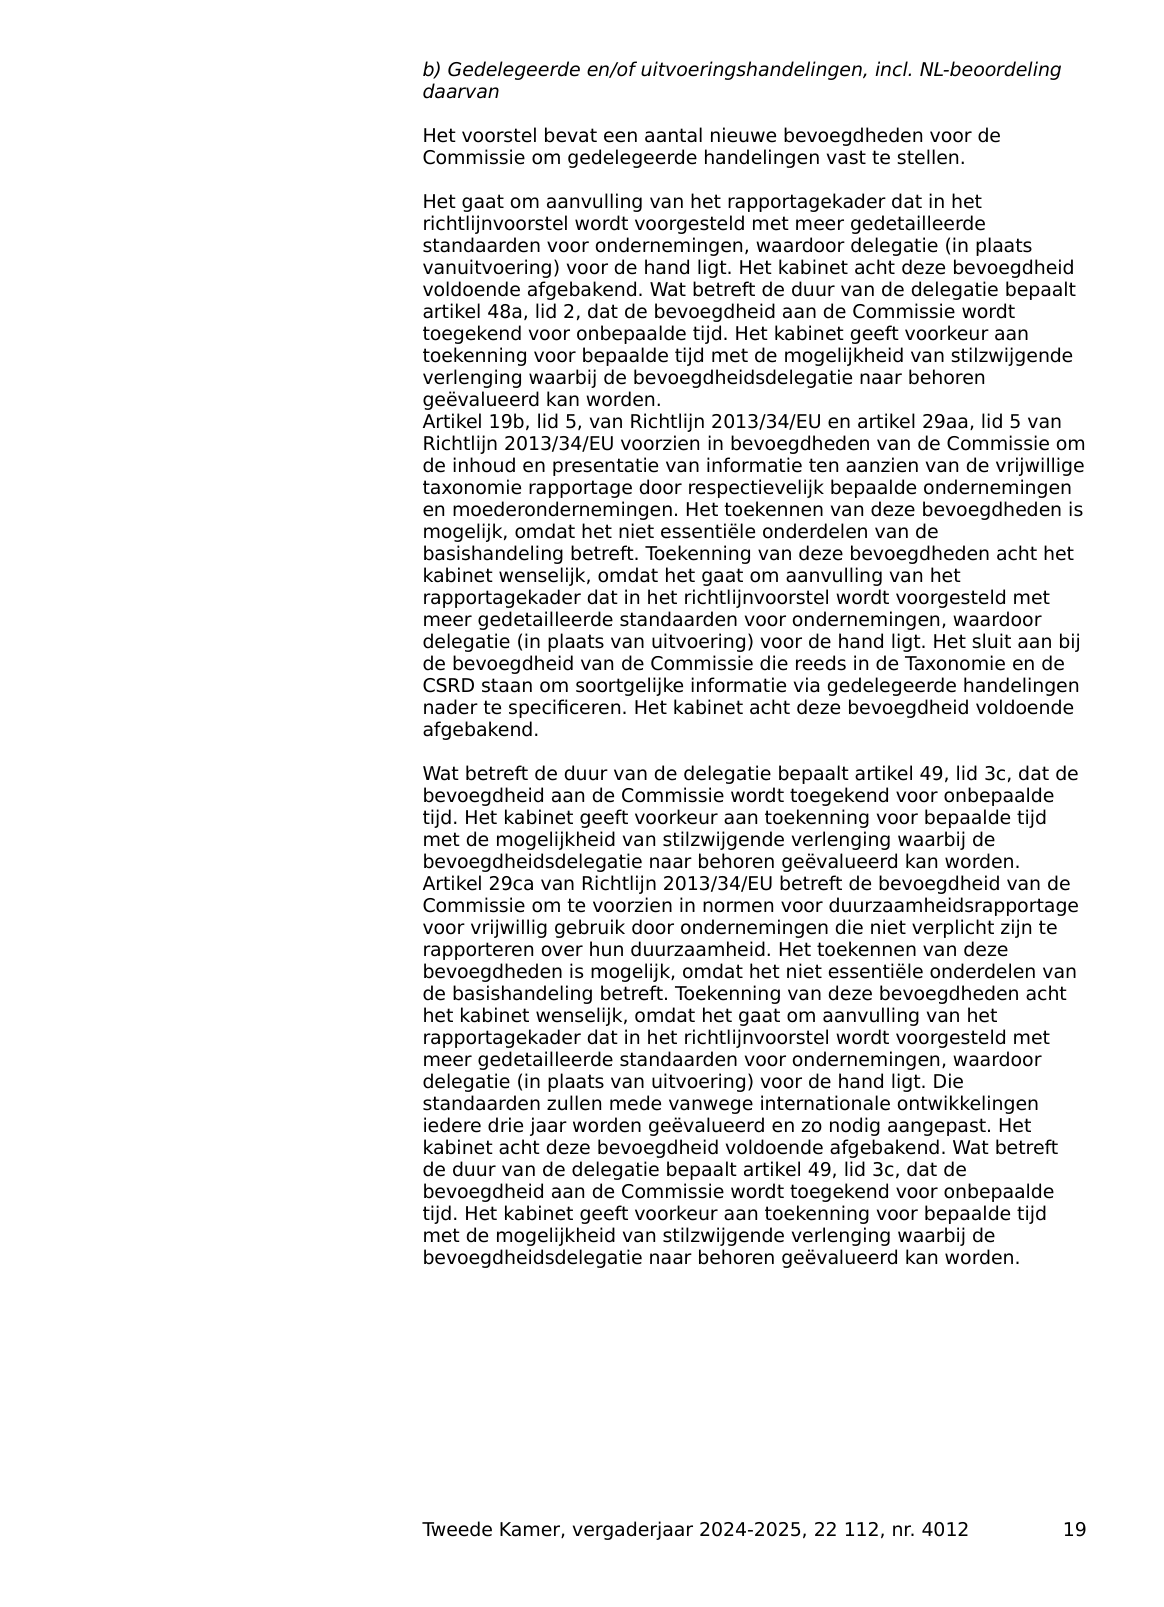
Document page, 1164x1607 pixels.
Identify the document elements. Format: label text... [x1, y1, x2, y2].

text Het gaat om aanvulling van het rapportagekader dat in het richtlijnvoorstel wordt voorgesteld met meer gedetailleerde standaarden voor ondernemingen, waardoor delegatie (in plaats vanuitvoering) voor de hand ligt. Het kabinet acht deze bevoegdheid voldoende afgebakend. Wat betreft de duur van de delegatie bepaalt artikel 48a, lid 2, dat de bevoegdheid aan de Commissie wordt toegekend voor onbepaalde tijd. Het kabinet geeft voorkeur aan toekenning voor bepaalde tijd met de mogelijkheid van stilzwijgende verlenging waarbij de bevoegdheidsdelegatie naar behoren geëvalueerd kan worden. [422, 191, 1087, 411]
subtitle b) Gedelegeerde en/of uitvoeringshandelingen, incl. NL-beoordeling daarvan [422, 59, 1087, 103]
text Wat betreft de duur van de delegatie bepaalt artikel 49, lid 3c, dat de bevoegdheid aan de Commissie wordt toegekend voor onbepaalde tijd. Het kabinet geeft voorkeur aan toekenning voor bepaalde tijd met de mogelijkheid van stilzwijgende verlenging waarbij de bevoegdheidsdelegatie naar behoren geëvalueerd kan worden. [422, 763, 1087, 873]
text Het voorstel bevat een aantal nieuwe bevoegdheden voor de Commissie om gedelegeerde handelingen vast te stellen. [422, 125, 1087, 169]
text Artikel 29ca van Richtlijn 2013/34/EU betreft de bevoegdheid van de Commissie om te voorzien in normen voor duurzaamheidsrapportage voor vrijwillig gebruik door ondernemingen die niet verplicht zijn te rapporteren over hun duurzaamheid. Het toekennen van deze bevoegdheden is mogelijk, omdat het niet essentiële onderdelen van de basishandeling betreft. Toekenning van deze bevoegdheden acht het kabinet wenselijk, omdat het gaat om aanvulling van het rapportagekader dat in het richtlijnvoorstel wordt voorgesteld met meer gedetailleerde standaarden voor ondernemingen, waardoor delegatie (in plaats van uitvoering) voor de hand ligt. Die standaarden zullen mede vanwege internationale ontwikkelingen iedere drie jaar worden geëvalueerd en zo nodig aangepast. Het kabinet acht deze bevoegdheid voldoende afgebakend. Wat betreft de duur van de delegatie bepaalt artikel 49, lid 3c, dat de bevoegdheid aan de Commissie wordt toegekend voor onbepaalde tijd. Het kabinet geeft voorkeur aan toekenning voor bepaalde tijd met de mogelijkheid van stilzwijgende verlenging waarbij de bevoegdheidsdelegatie naar behoren geëvalueerd kan worden. [422, 873, 1087, 1268]
text Artikel 19b, lid 5, van Richtlijn 2013/34/EU en artikel 29aa, lid 5 van Richtlijn 2013/34/EU voorzien in bevoegdheden van de Commissie om de inhoud en presentatie van informatie ten aanzien van de vrijwillige taxonomie rapportage door respectievelijk bepaalde ondernemingen en moederondernemingen. Het toekennen van deze bevoegdheden is mogelijk, omdat het niet essentiële onderdelen van de basishandeling betreft. Toekenning van deze bevoegdheden acht het kabinet wenselijk, omdat het gaat om aanvulling van het rapportagekader dat in het richtlijnvoorstel wordt voorgesteld met meer gedetailleerde standaarden voor ondernemingen, waardoor delegatie (in plaats van uitvoering) voor de hand ligt. Het sluit aan bij de bevoegdheid van de Commissie die reeds in de Taxonomie en de CSRD staan om soortgelijke informatie via gedelegeerde handelingen nader te specificeren. Het kabinet acht deze bevoegdheid voldoende afgebakend. [422, 411, 1087, 741]
